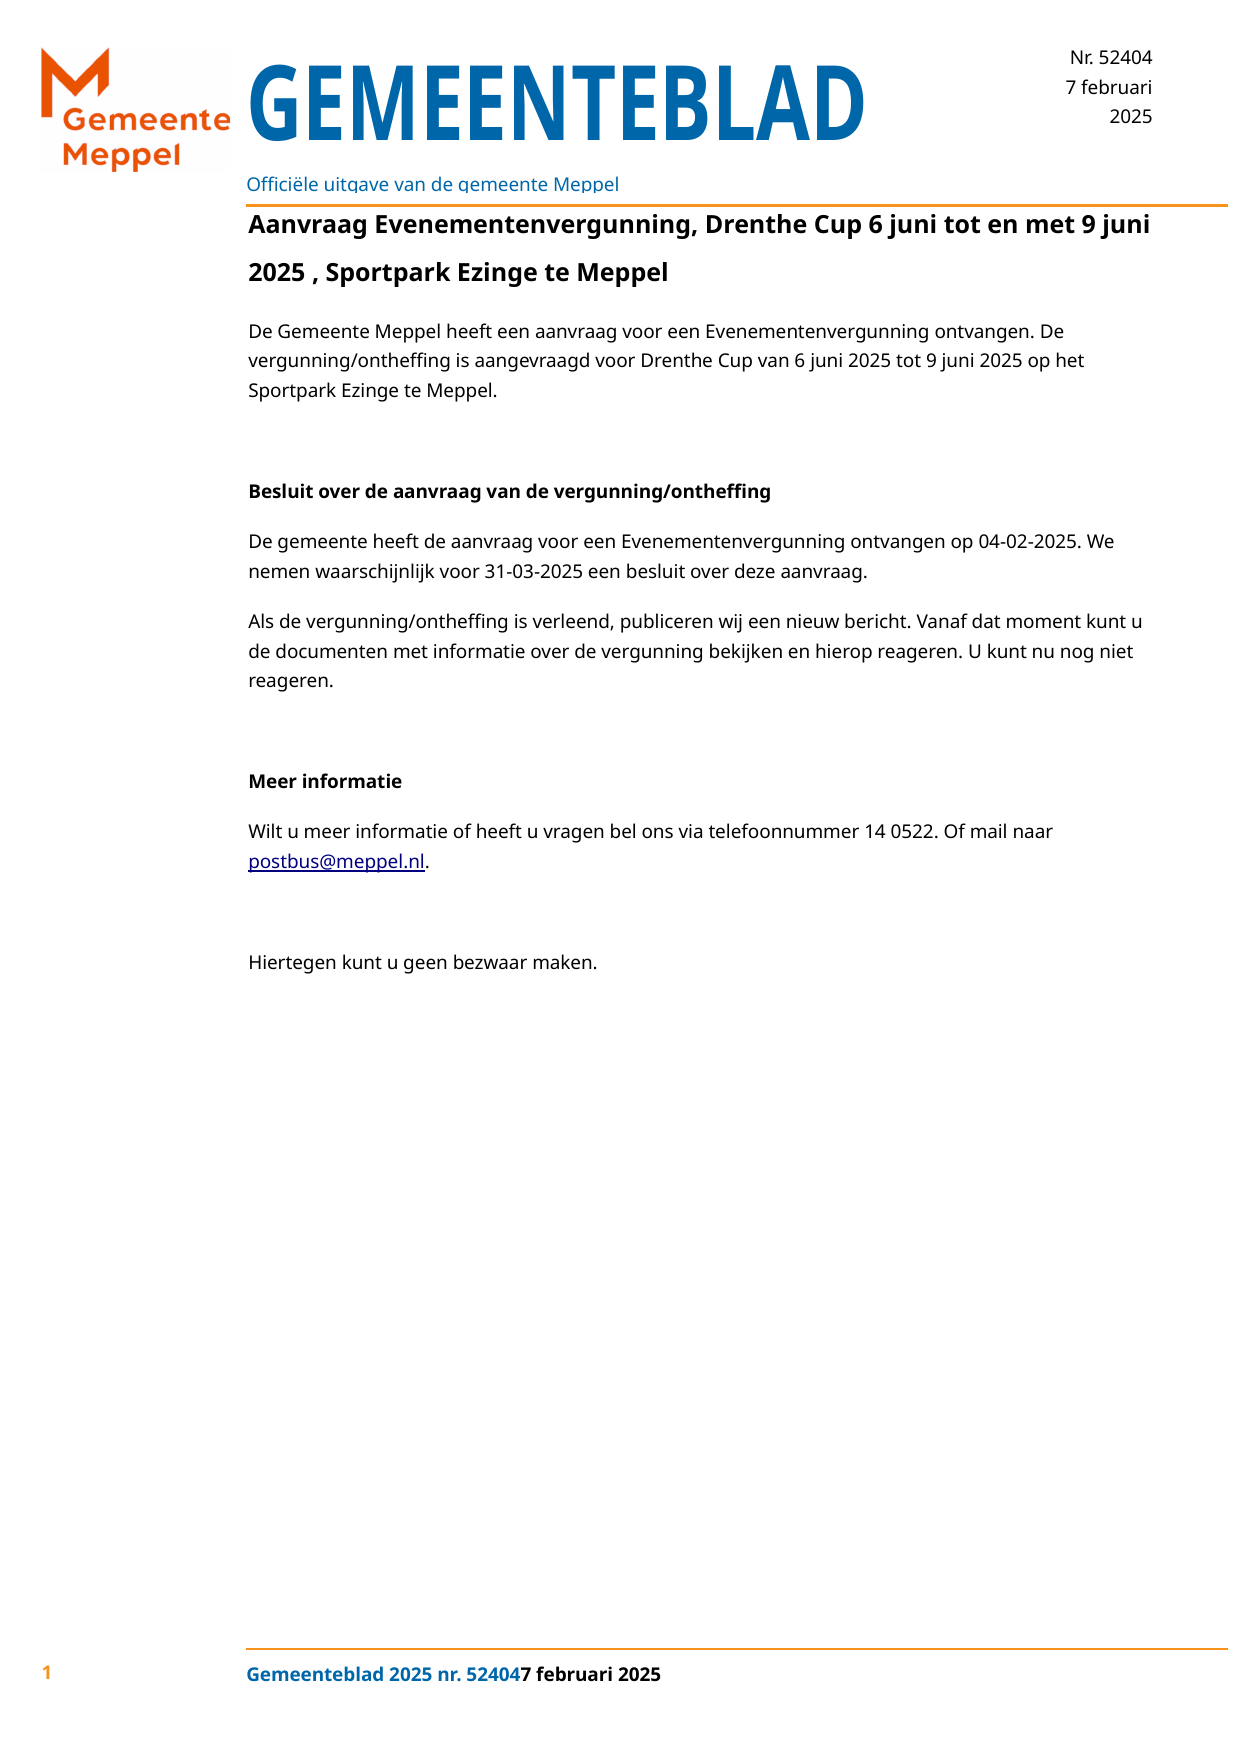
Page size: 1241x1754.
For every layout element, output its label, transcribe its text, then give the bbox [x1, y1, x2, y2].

text Hiertegen kunt u geen bezwaar maken. [248, 949, 1152, 975]
text De gemeente heeft de aanvraag voor een Evenementenvergunning ontvangen op 04-02-2025. We nemen waarschijnlijk voor 31-03-2025 een besluit over deze aanvraag. [248, 528, 1152, 584]
text De Gemeente Meppel heeft een aanvraag voor een Evenementenvergunning ontvangen. De vergunning/ontheffing is aangevraagd voor Drenthe Cup van 6 juni 2025 tot 9 juni 2025 op het Sportpark Ezinge te Meppel. [248, 318, 1152, 403]
text Aanvraag Evenementenvergunning, Drenthe Cup 6 juni tot en met 9 juni 2025 , Sportpark Ezinge te Meppel [248, 207, 1152, 288]
text Meer informatie [248, 768, 1152, 794]
text Besluit over de aanvraag van de vergunning/ontheffing [248, 478, 1152, 504]
text Wilt u meer informatie of heeft u vragen bel ons via telefoonnummer 14 0522. Of mail naar postbus@meppel.nl. [248, 819, 1152, 874]
text Als de vergunning/ontheffing is verleend, publiceren wij een nieuw bericht. Vanaf dat moment kunt u de documenten met informatie over de vergunning bekijken en hierop reageren. U kunt nu nog niet reageren. [248, 608, 1152, 693]
picture [41, 47, 231, 172]
